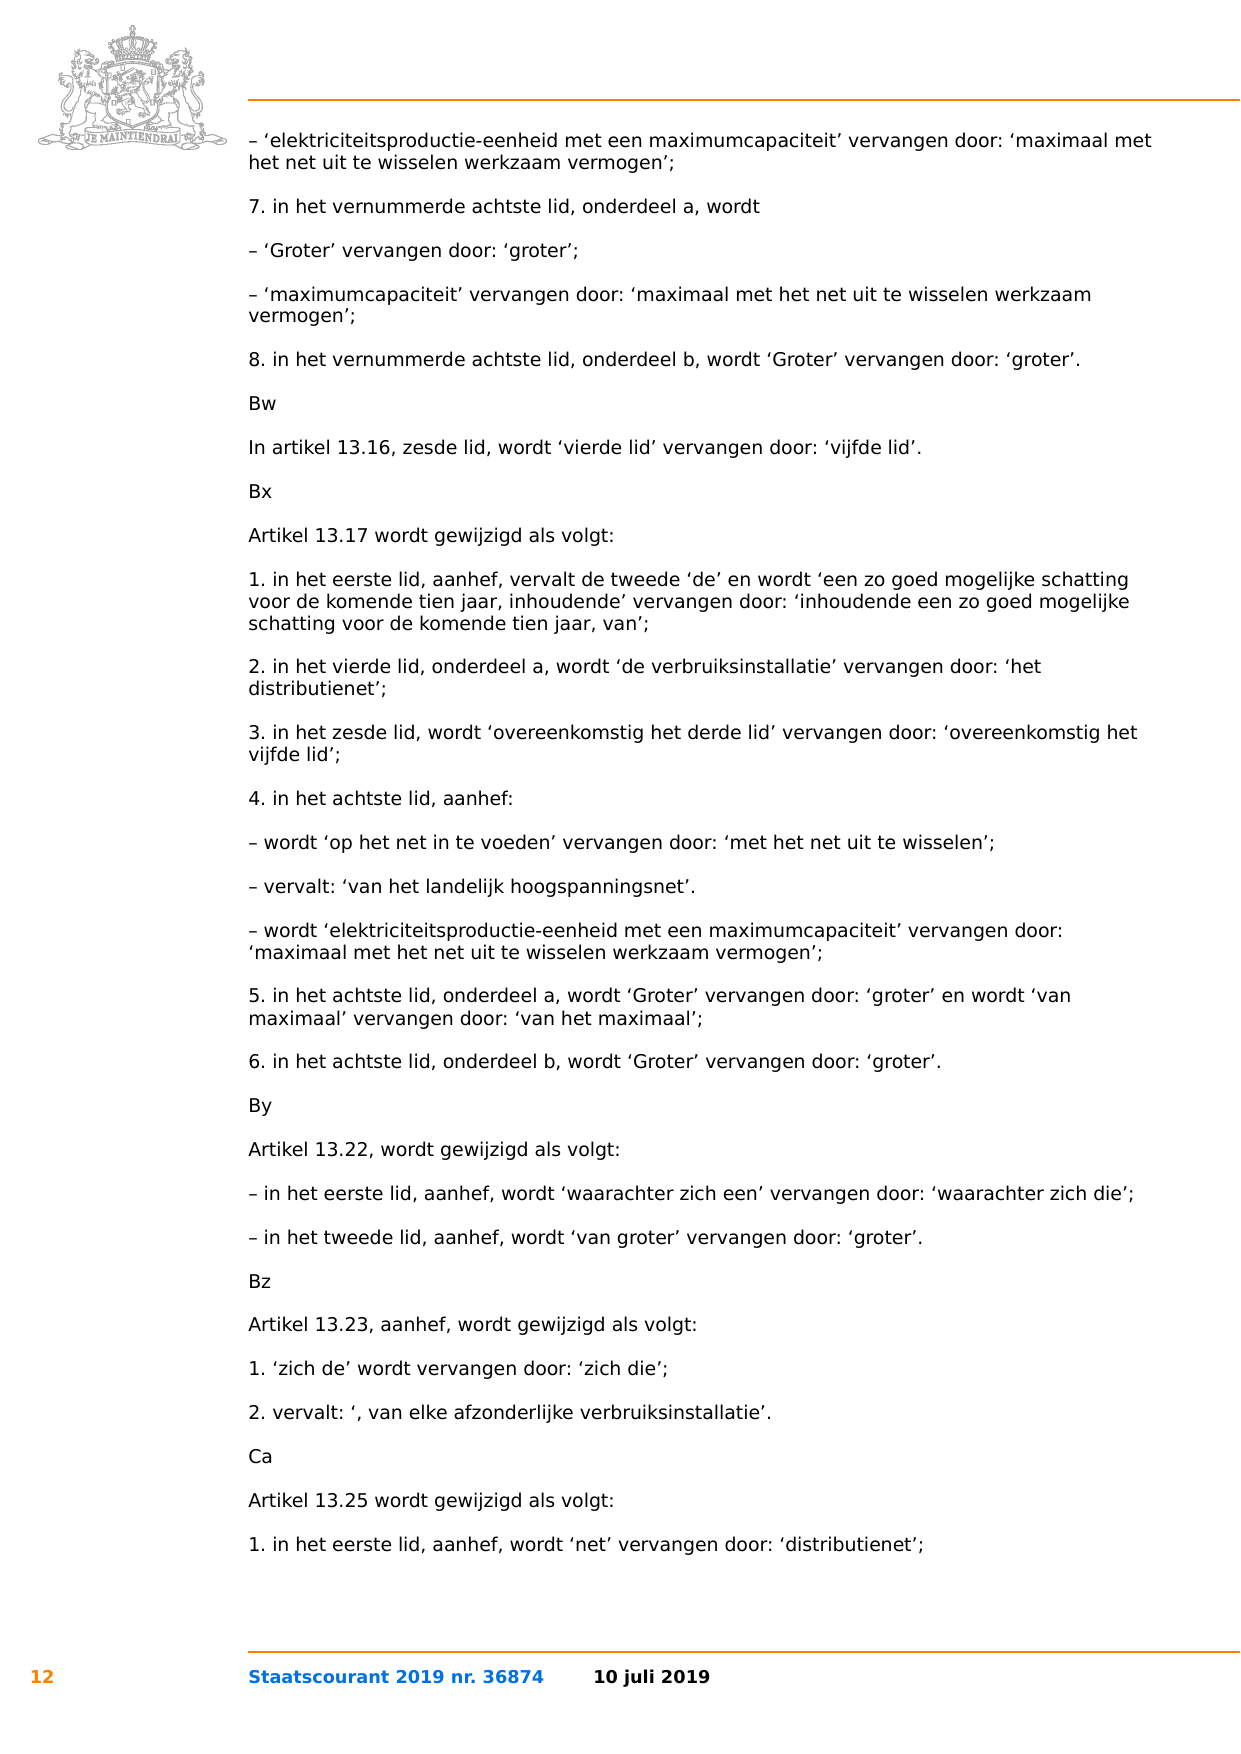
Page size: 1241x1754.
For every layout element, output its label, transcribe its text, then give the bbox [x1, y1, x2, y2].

text – in het eerste lid, aanhef, wordt ‘waarachter zich een’ vervangen door: ‘waarachter zich die’; [248, 1183, 1163, 1205]
text 7. in het vernummerde achtste lid, onderdeel a, wordt [248, 196, 1163, 218]
text – vervalt: ‘van het landelijk hoogspanningsnet’. [248, 876, 1163, 898]
text – in het tweede lid, aanhef, wordt ‘van groter’ vervangen door: ‘groter’. [248, 1227, 1163, 1249]
text – wordt ‘elektriciteitsproductie-eenheid met een maximumcapaciteit’ vervangen door: ‘maximaal met het net uit te wisselen werkzaam vermogen’; [248, 919, 1163, 963]
text 1. ‘zich de’ wordt vervangen door: ‘zich die’; [248, 1358, 1163, 1380]
text Artikel 13.22, wordt gewijzigd als volgt: [248, 1139, 1163, 1161]
text By [248, 1095, 1163, 1117]
text Bw [248, 393, 1163, 415]
text 4. in het achtste lid, aanhef: [248, 788, 1163, 810]
text Artikel 13.17 wordt gewijzigd als volgt: [248, 525, 1163, 547]
picture [38, 25, 227, 150]
text Ca [248, 1446, 1163, 1468]
text 6. in het achtste lid, onderdeel b, wordt ‘Groter’ vervangen door: ‘groter’. [248, 1051, 1163, 1073]
text 3. in het zesde lid, wordt ‘overeenkomstig het derde lid’ vervangen door: ‘overeenkomstig het vijfde lid’; [248, 722, 1163, 766]
text 8. in het vernummerde achtste lid, onderdeel b, wordt ‘Groter’ vervangen door: ‘groter’. [248, 349, 1163, 371]
text Artikel 13.25 wordt gewijzigd als volgt: [248, 1490, 1163, 1512]
text 5. in het achtste lid, onderdeel a, wordt ‘Groter’ vervangen door: ‘groter’ en wordt ‘van maximaal’ vervangen door: ‘van het maximaal’; [248, 985, 1163, 1029]
text 2. vervalt: ‘, van elke afzonderlijke verbruiksinstallatie’. [248, 1402, 1163, 1424]
text – wordt ‘op het net in te voeden’ vervangen door: ‘met het net uit te wisselen’; [248, 832, 1163, 854]
text 2. in het vierde lid, onderdeel a, wordt ‘de verbruiksinstallatie’ vervangen door: ‘het distributienet’; [248, 656, 1163, 700]
text – ‘Groter’ vervangen door: ‘groter’; [248, 239, 1163, 262]
text 1. in het eerste lid, aanhef, vervalt de tweede ‘de’ en wordt ‘een zo goed mogelijke schatting voor de komende tien jaar, inhoudende’ vervangen door: ‘inhoudende een zo goed mogelijke schatting voor de komende tien jaar, van’; [248, 568, 1163, 634]
text 1. in het eerste lid, aanhef, wordt ‘net’ vervangen door: ‘distributienet’; [248, 1534, 1163, 1556]
text – ‘elektriciteitsproductie-eenheid met een maximumcapaciteit’ vervangen door: ‘maximaal met het net uit te wisselen werkzaam vermogen’; [248, 130, 1163, 174]
text Artikel 13.23, aanhef, wordt gewijzigd als volgt: [248, 1314, 1163, 1336]
text Bx [248, 481, 1163, 503]
text – ‘maximumcapaciteit’ vervangen door: ‘maximaal met het net uit te wisselen werkzaam vermogen’; [248, 283, 1163, 327]
text In artikel 13.16, zesde lid, wordt ‘vierde lid’ vervangen door: ‘vijfde lid’. [248, 437, 1163, 459]
text Bz [248, 1271, 1163, 1292]
